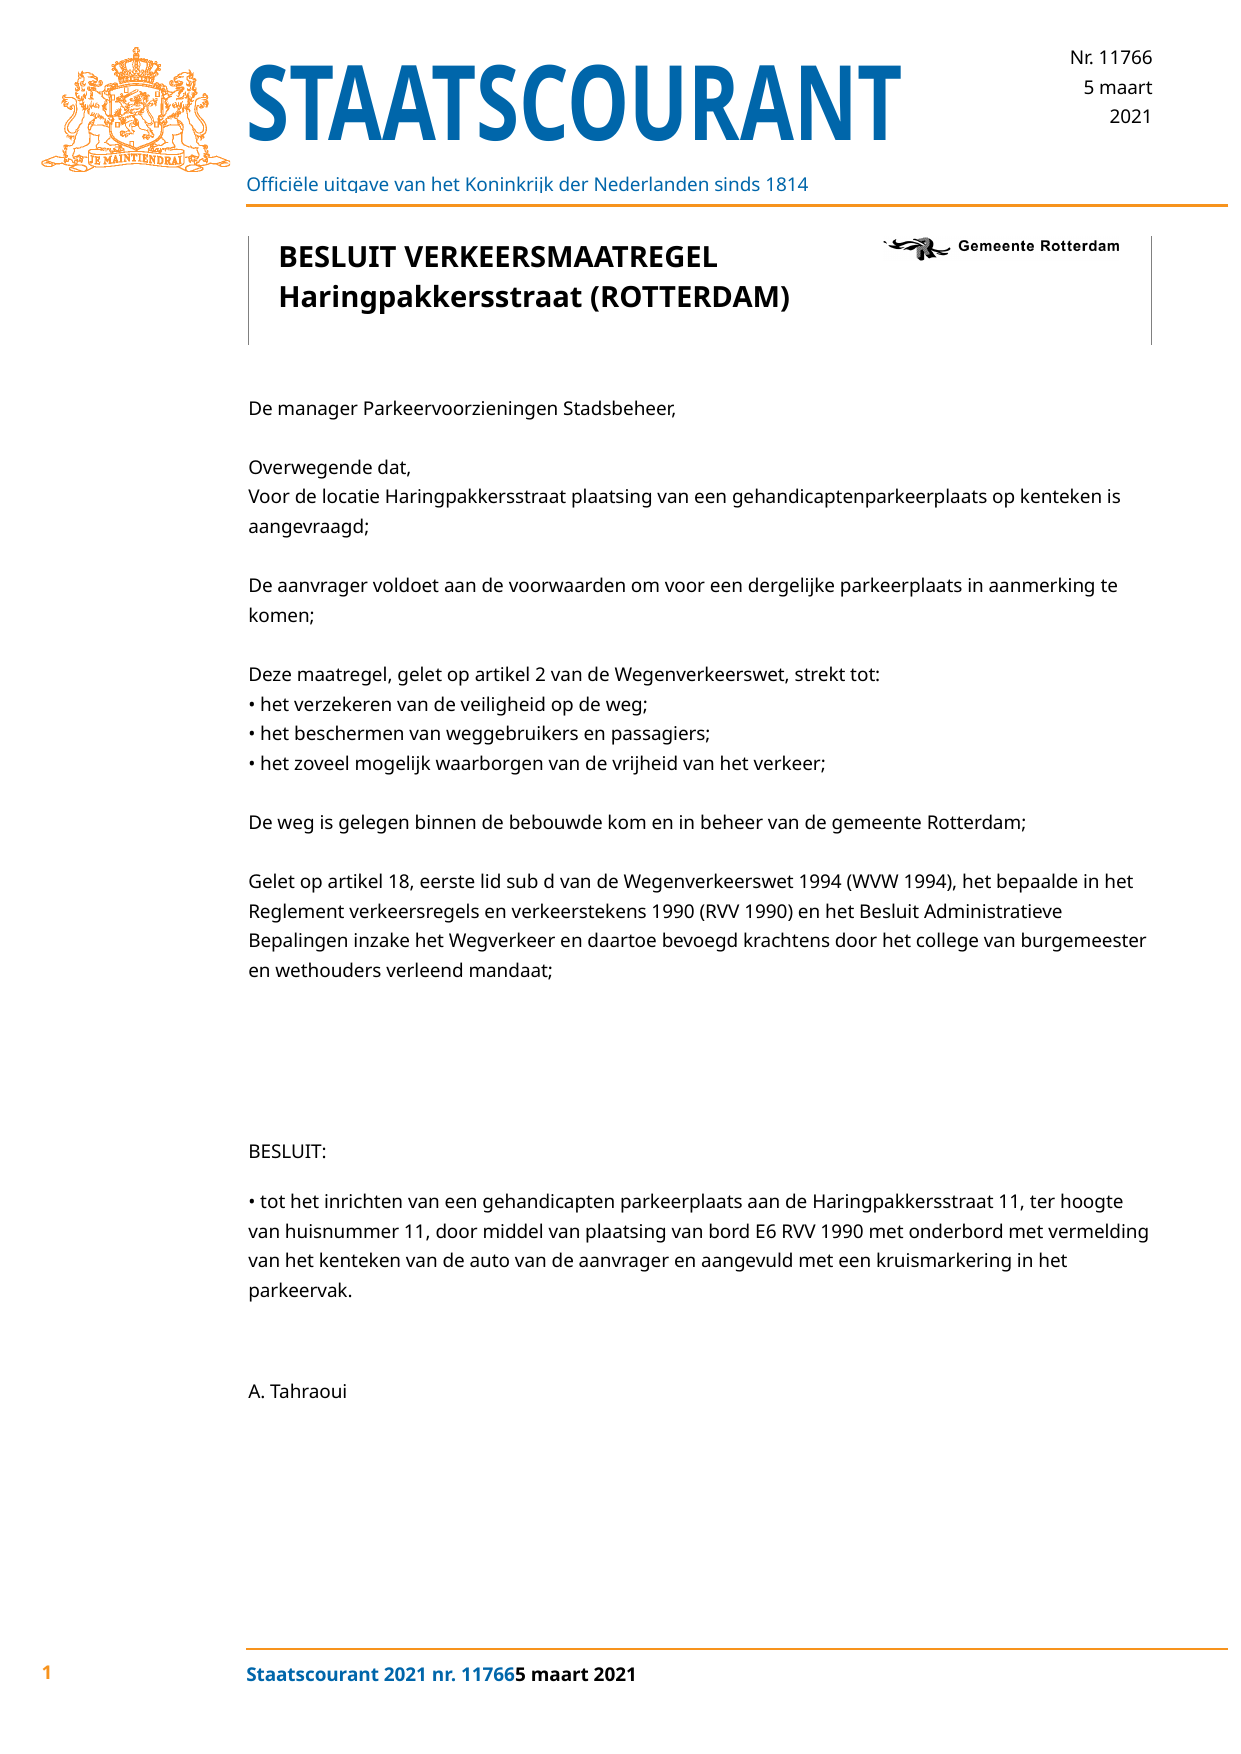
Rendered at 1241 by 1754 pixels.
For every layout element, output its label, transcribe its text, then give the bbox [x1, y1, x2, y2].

table_header BESLUIT VERKEERSMAATREGEL Haringpakkersstraat (ROTTERDAM) [249, 236, 850, 345]
picture [882, 236, 1119, 261]
text De aanvrager voldoet aan de voorwaarden om voor een dergelijke parkeerplaats in aanmerking te komen; [248, 572, 1152, 628]
table_header [850, 236, 1151, 345]
picture [41, 47, 231, 172]
text Overwegende dat, [248, 454, 1152, 480]
text De weg is gelegen binnen de bebouwde kom en in beheer van de gemeente Rotterdam; [248, 809, 1152, 835]
text BESLUIT: [248, 1138, 1152, 1164]
text • het zoveel mogelijk waarborgen van de vrijheid van het verkeer; [248, 750, 1152, 776]
text Gelet op artikel 18, eerste lid sub d van de Wegenverkeerswet 1994 (WVW 1994), het bepaalde in het Reglement verkeersregels en verkeerstekens 1990 (RVV 1990) en het Besluit Administratieve Bepalingen inzake het Wegverkeer en daartoe bevoegd krachtens door het college van burgemeester en wethouders verleend mandaat; [248, 868, 1152, 983]
text De manager Parkeervoorzieningen Stadsbeheer, [248, 395, 1152, 421]
text Voor de locatie Haringpakkersstraat plaatsing van een gehandicaptenparkeerplaats op kenteken is aangevraagd; [248, 484, 1152, 539]
text • tot het inrichten van een gehandicapten parkeerplaats aan de Haringpakkersstraat 11, ter hoogte van huisnummer 11, door middel van plaatsing van bord E6 RVV 1990 met onderbord met vermelding van het kenteken van de auto van de aanvrager en aangevuld met een kruismarkering in het parkeervak. [248, 1188, 1152, 1303]
text • het beschermen van weggebruikers en passagiers; [248, 720, 1152, 746]
text • het verzekeren van de veiligheid op de weg; [248, 691, 1152, 717]
text A. Tahraoui [248, 1378, 1152, 1404]
text Deze maatregel, gelet op artikel 2 van de Wegenverkeerswet, strekt tot: [248, 661, 1152, 687]
